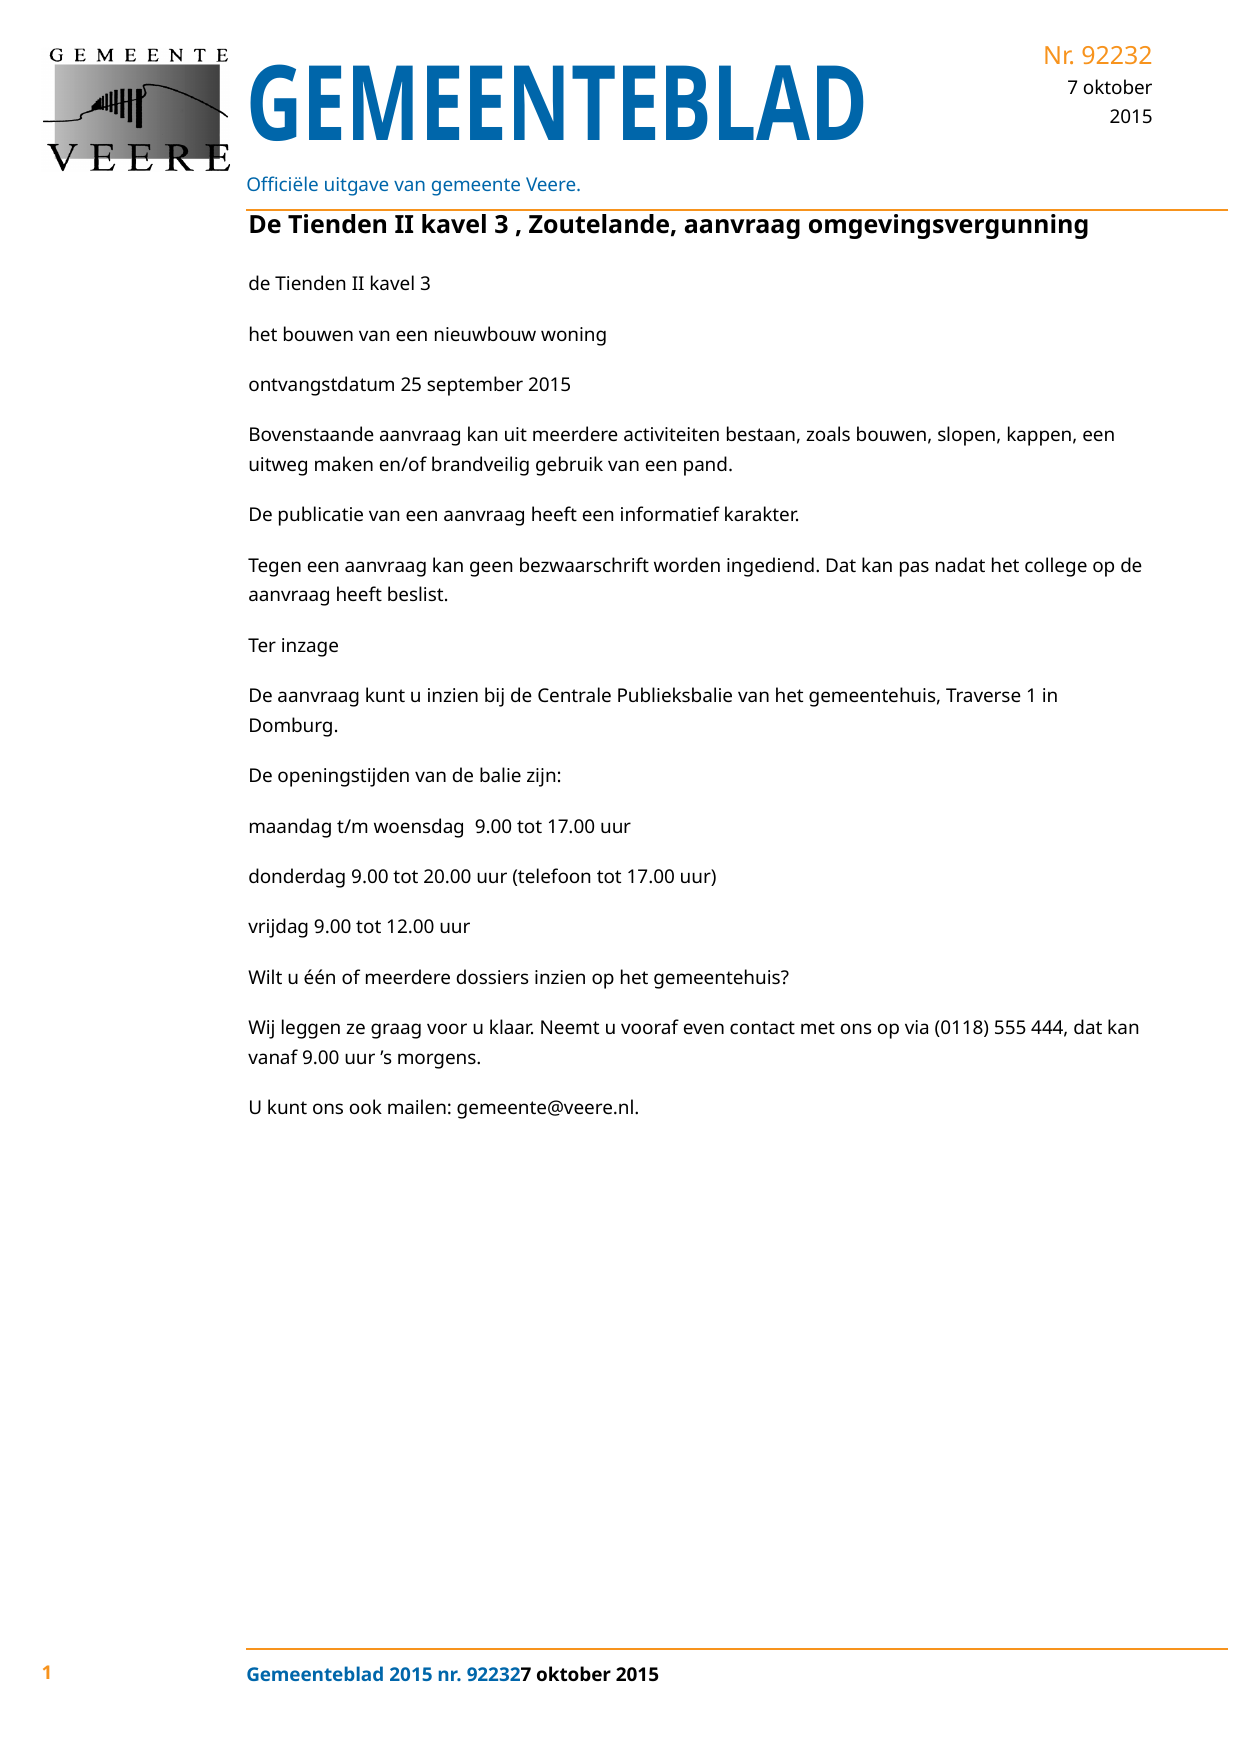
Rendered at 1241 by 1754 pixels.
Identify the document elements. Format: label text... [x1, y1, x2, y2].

text Wij leggen ze graag voor u klaar. Neemt u vooraf even contact met ons op via (0118) 555 444, dat kan vanaf 9.00 uur ’s morgens. [248, 1014, 1152, 1070]
text het bouwen van een nieuwbouw woning [248, 321, 1152, 346]
text Wilt u één of meerdere dossiers inzien op het gemeentehuis? [248, 964, 1152, 990]
text Tegen een aanvraag kan geen bezwaarschrift worden ingediend. Dat kan pas nadat het college op de aanvraag heeft beslist. [248, 552, 1152, 607]
text U kunt ons ook mailen: gemeente@veere.nl. [248, 1094, 1152, 1120]
text vrijdag 9.00 tot 12.00 uur [248, 914, 1152, 939]
text donderdag 9.00 tot 20.00 uur (telefoon tot 17.00 uur) [248, 863, 1152, 889]
text ontvangstdatum 25 september 2015 [248, 371, 1152, 397]
text maandag t/m woensdag 9.00 tot 17.00 uur [248, 813, 1152, 838]
text Ter inzage [248, 632, 1152, 658]
text De Tienden II kavel 3 , Zoutelande, aanvraag omgevingsvergunning [248, 211, 1152, 241]
text De aanvraag kunt u inzien bij de Centrale Publieksbalie van het gemeentehuis, Traverse 1 in Domburg. [248, 682, 1152, 738]
text Bovenstaande aanvraag kan uit meerdere activiteiten bestaan, zoals bouwen, slopen, kappen, een uitweg maken en/of brandveilig gebruik van een pand. [248, 422, 1152, 477]
picture [41, 47, 231, 172]
text de Tienden II kavel 3 [248, 270, 1152, 296]
text De publicatie van een aanvraag heeft een informatief karakter. [248, 502, 1152, 527]
text De openingstijden van de balie zijn: [248, 762, 1152, 788]
